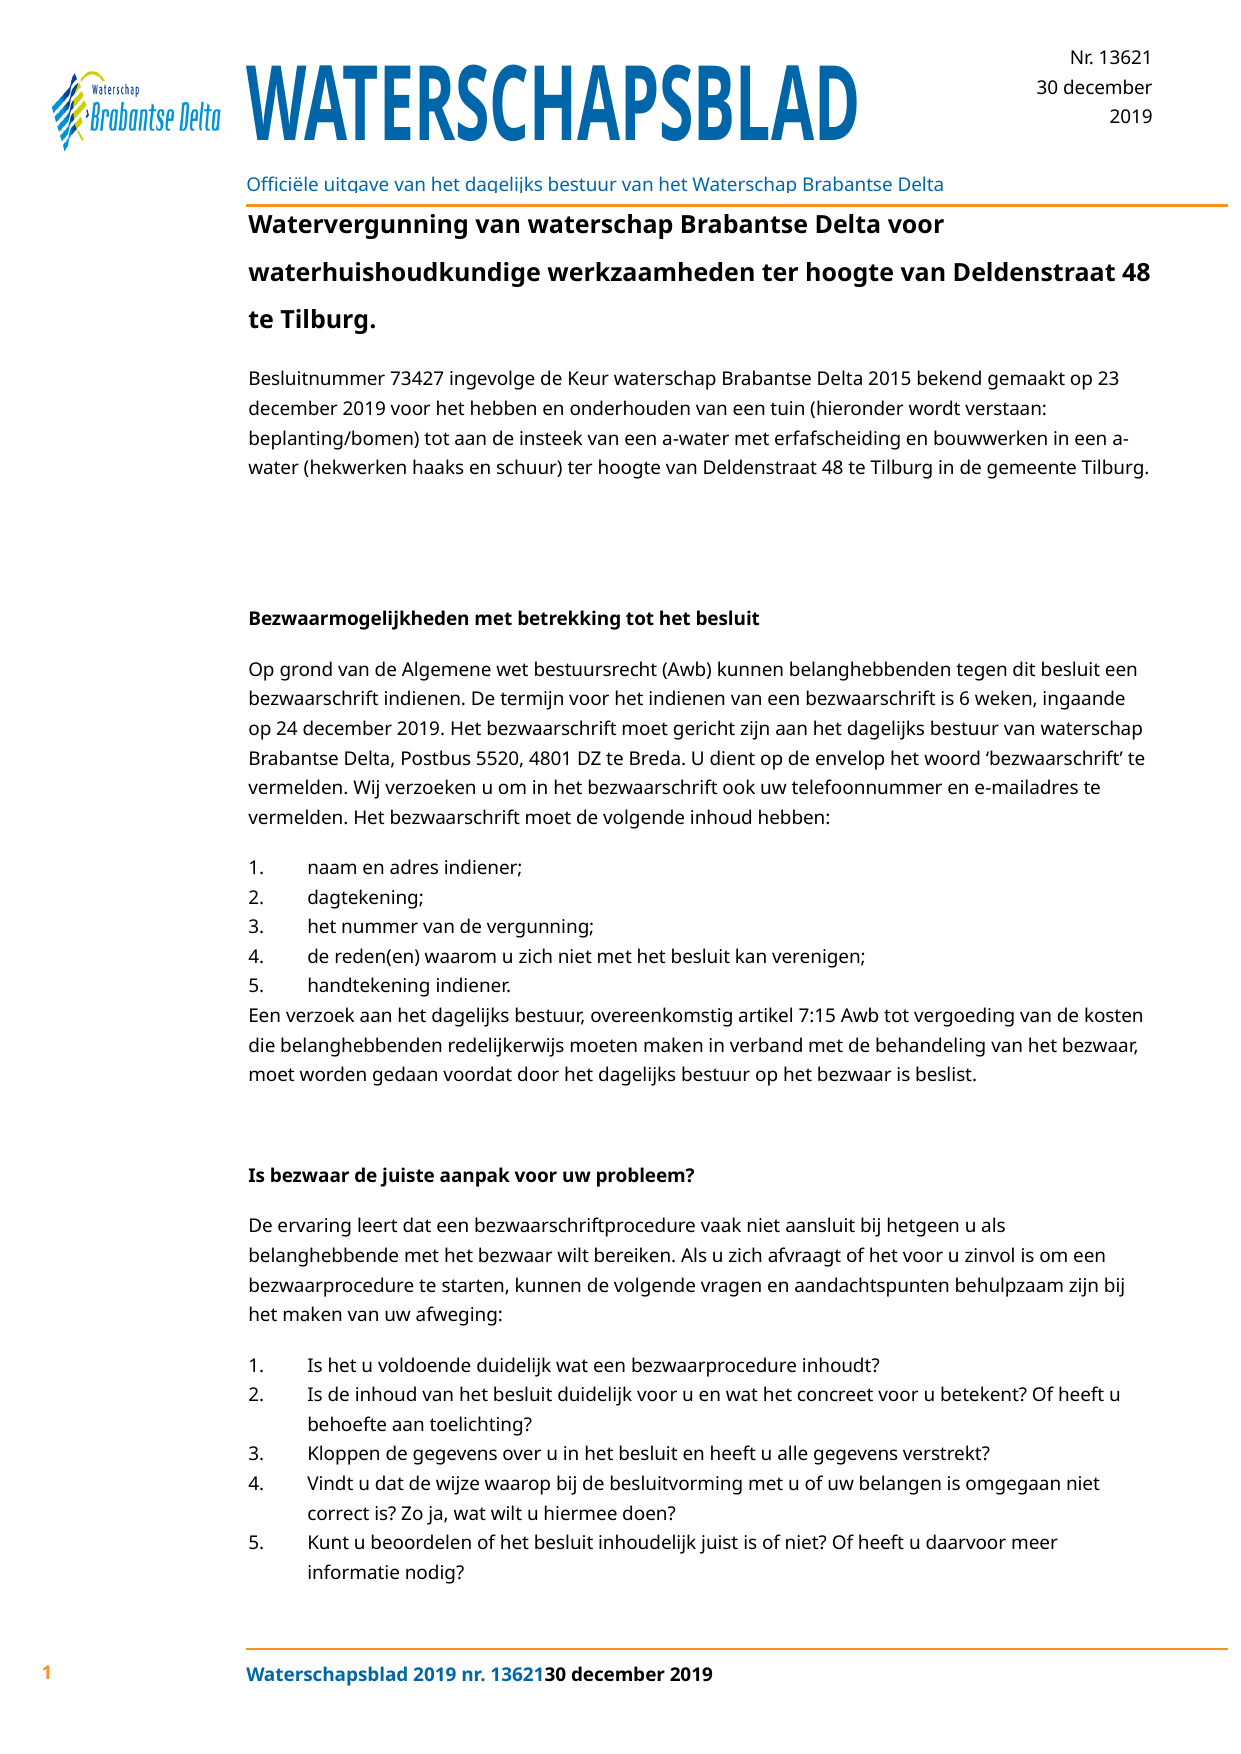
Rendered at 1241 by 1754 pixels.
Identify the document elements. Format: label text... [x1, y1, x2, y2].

list naam en adres indiener; [248, 854, 1152, 880]
list Kunt u beoordelen of het besluit inhoudelijk juist is of niet? Of heeft u daarvoor meer informatie nodig? [248, 1529, 1152, 1584]
list handtekening indiener. [248, 973, 1152, 998]
list dagtekening; [248, 884, 1152, 909]
text Besluitnummer 73427 ingevolge de Keur waterschap Brabantse Delta 2015 bekend gemaakt op 23 december 2019 voor het hebben en onderhouden van een tuin (hieronder wordt verstaan: beplanting/bomen) tot aan de insteek van een a-water met erfafscheiding en bouwwerken in een a-water (hekwerken haaks en schuur) ter hoogte van Deldenstraat 48 te Tilburg in de gemeente Tilburg. [248, 366, 1152, 480]
list de reden(en) waarom u zich niet met het besluit kan verenigen; [248, 943, 1152, 969]
text Een verzoek aan het dagelijks bestuur, overeenkomstig artikel 7:15 Awb tot vergoeding van de kosten die belanghebbenden redelijkerwijs moeten maken in verband met de behandeling van het bezwaar, moet worden gedaan voordat door het dagelijks bestuur op het bezwaar is beslist. [248, 1002, 1152, 1087]
text De ervaring leert dat een bezwaarschriftprocedure vaak niet aansluit bij hetgeen u als belanghebbende met het bezwaar wilt bereiken. Als u zich afvraagt of het voor u zinvol is om een bezwaarprocedure te starten, kunnen de volgende vragen en aandachtspunten behulpzaam zijn bij het maken van uw afweging: [248, 1213, 1152, 1327]
list Vindt u dat de wijze waarop bij de besluitvorming met u of uw belangen is omgegaan niet correct is? Zo ja, wat wilt u hiermee doen? [248, 1470, 1152, 1525]
picture [41, 47, 231, 172]
list het nummer van de vergunning; [248, 913, 1152, 939]
text Bezwaarmogelijkheden met betrekking tot het besluit [248, 606, 1152, 631]
text Is bezwaar de juiste aanpak voor uw probleem? [248, 1162, 1152, 1188]
list Is het u voldoende duidelijk wat een bezwaarprocedure inhoudt? [248, 1352, 1152, 1377]
list Is de inhoud van het besluit duidelijk voor u en wat het concreet voor u betekent? Of heeft u behoefte aan toelichting? [248, 1381, 1152, 1437]
text Op grond van de Algemene wet bestuursrecht (Awb) kunnen belanghebbenden tegen dit besluit een bezwaarschrift indienen. De termijn voor het indienen van een bezwaarschrift is 6 weken, ingaande op 24 december 2019. Het bezwaarschrift moet gericht zijn aan het dagelijks bestuur van waterschap Brabantse Delta, Postbus 5520, 4801 DZ te Breda. U dient op de envelop het woord ‘bezwaarschrift’ te vermelden. Wij verzoeken u om in het bezwaarschrift ook uw telefoonnummer en e‑mailadres te vermelden. Het bezwaarschrift moet de volgende inhoud hebben: [248, 656, 1152, 829]
text Watervergunning van waterschap Brabantse Delta voor waterhuishoudkundige werkzaamheden ter hoogte van Deldenstraat 48 te Tilburg. [248, 207, 1152, 336]
list Kloppen de gegevens over u in het besluit en heeft u alle gegevens verstrekt? [248, 1441, 1152, 1466]
